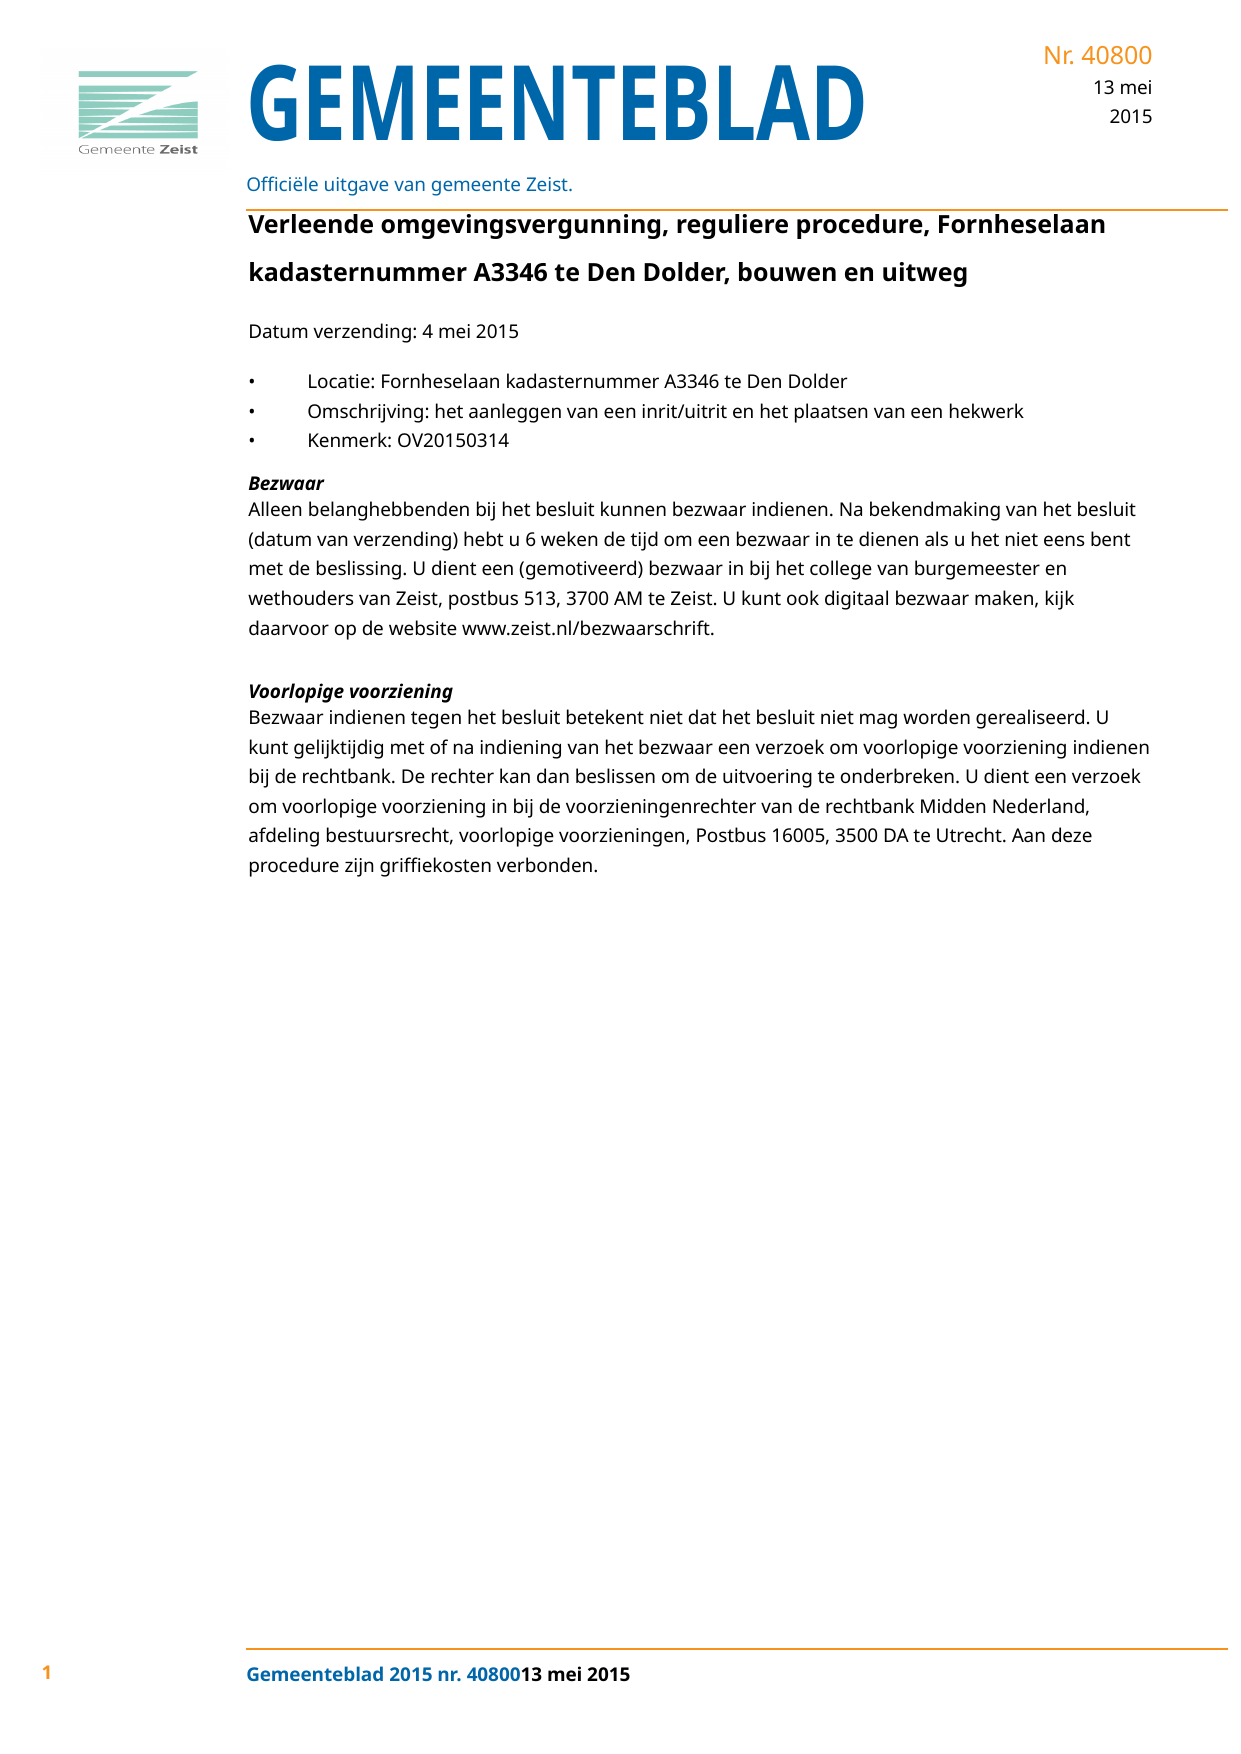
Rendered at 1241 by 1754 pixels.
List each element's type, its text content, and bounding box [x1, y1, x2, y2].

text Voorlopige voorziening [248, 679, 1152, 704]
text Verleende omgevingsvergunning, reguliere procedure, Fornheselaan kadasternummer A3346 te Den Dolder, bouwen en uitweg [248, 211, 1152, 288]
text Bezwaar [248, 471, 1152, 496]
text Datum verzending: 4 mei 2015 [248, 318, 1152, 344]
list Locatie: Fornheselaan kadasternummer A3346 te Den Dolder [248, 368, 1152, 394]
text Bezwaar indienen tegen het besluit betekent niet dat het besluit niet mag worden gerealiseerd. U kunt gelijktijdig met of na indiening van het bezwaar een verzoek om voorlopige voorziening indienen bij de rechtbank. De rechter kan dan beslissen om de uitvoering te onderbreken. U dient een verzoek om voorlopige voorziening in bij de voorzieningenrechter van de rechtbank Midden Nederland, afdeling bestuursrecht, voorlopige voorzieningen, Postbus 16005, 3500 DA te Utrecht. Aan deze procedure zijn griffiekosten verbonden. [248, 704, 1152, 878]
list Omschrijving: het aanleggen van een inrit/uitrit en het plaatsen van een hekwerk [248, 398, 1152, 424]
list Kenmerk: OV20150314 [248, 427, 1152, 453]
text Alleen belanghebbenden bij het besluit kunnen bezwaar indienen. Na bekendmaking van het besluit (datum van verzending) hebt u 6 weken de tijd om een bezwaar in te dienen als u het niet eens bent met de beslissing. U dient een (gemotiveerd) bezwaar in bij het college van burgemeester en wethouders van Zeist, postbus 513, 3700 AM te Zeist. U kunt ook digitaal bezwaar maken, kijk daarvoor op de website www.zeist.nl/bezwaarschrift. [248, 496, 1152, 640]
picture [41, 47, 231, 172]
